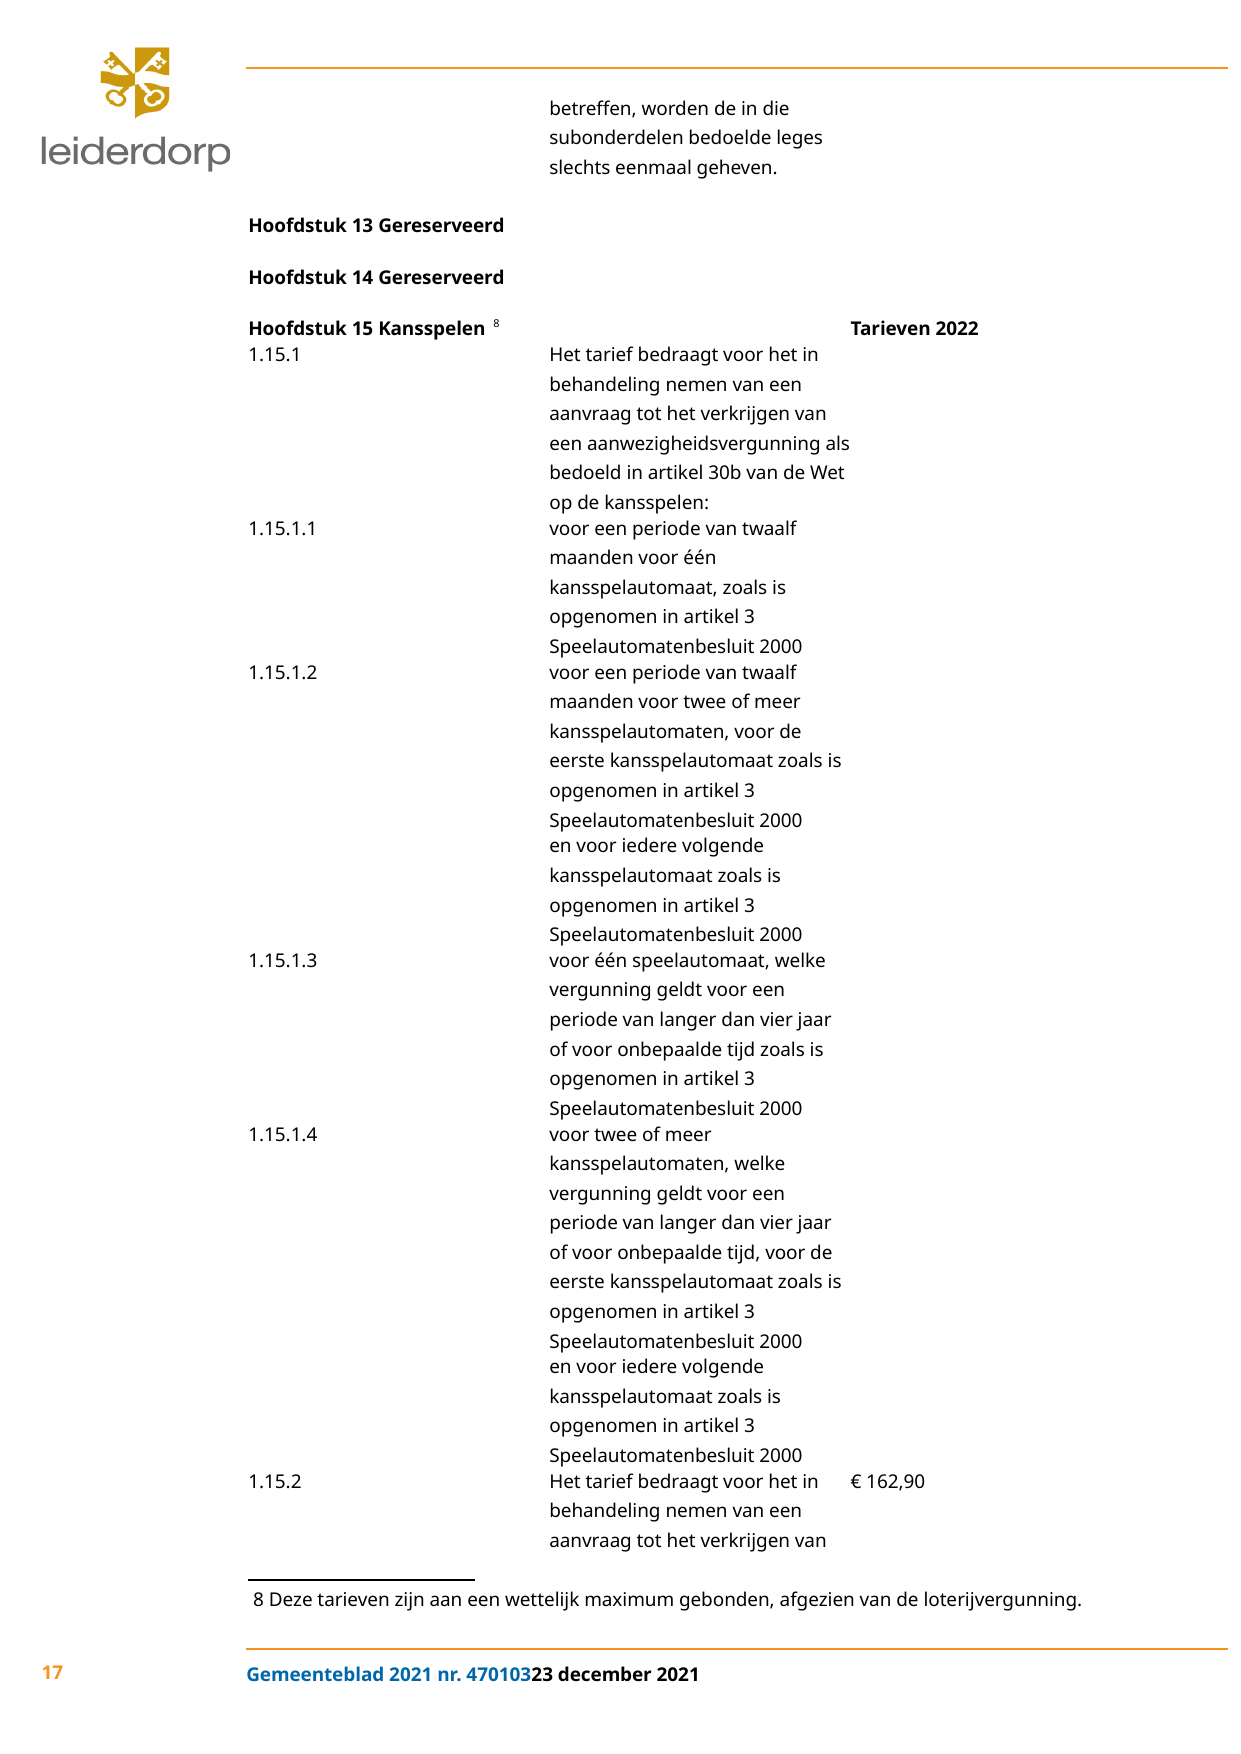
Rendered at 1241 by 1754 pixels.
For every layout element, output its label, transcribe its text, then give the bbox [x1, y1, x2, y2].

table_cell 1.15.1.3 [248, 947, 549, 1121]
table_cell voor een periode van twaalf maanden voor één kansspelautomaat, zoals is opgenomen in artikel 3 Speelautomatenbesluit 2000 [549, 515, 850, 659]
table_header Hoofdstuk 13 Gereserveerd [248, 213, 850, 238]
table_cell 1.15.1.2 [248, 659, 549, 947]
table_cell [850, 1121, 1152, 1353]
table_cell voor een periode van twaalf maanden voor twee of meer kansspelautomaten, voor de eerste kansspelautomaat zoals is opgenomen in artikel 3 Speelautomatenbesluit 2000 [549, 659, 850, 833]
table_cell 1.15.2 [248, 1468, 549, 1553]
table_cell Tarieven 2022 [850, 316, 1152, 341]
table_cell [850, 659, 1152, 833]
table_cell [248, 238, 1152, 264]
table_cell Het tarief bedraagt voor het in behandeling nemen van een aanvraag tot het verkrijgen van een aanwezigheidsvergunning als bedoeld in artikel 30b van de Wet op de kansspelen: [549, 341, 850, 515]
table_cell Het tarief bedraagt voor het in behandeling nemen van een aanvraag tot het verkrijgen van [549, 1468, 850, 1553]
table_cell en voor iedere volgende kansspelautomaat zoals is opgenomen in artikel 3 Speelautomatenbesluit 2000 [549, 833, 850, 947]
table_cell Hoofdstuk 14 Gereserveerd [248, 264, 850, 290]
table_cell [248, 290, 1152, 316]
table_cell voor twee of meer kansspelautomaten, welke vergunning geldt voor een periode van langer dan vier jaar of voor onbepaalde tijd, voor de eerste kansspelautomaat zoals is opgenomen in artikel 3 Speelautomatenbesluit 2000 [549, 1121, 850, 1353]
table_cell [850, 95, 1152, 180]
table_cell 1.15.1.4 [248, 1121, 549, 1468]
table_cell [850, 1354, 1152, 1468]
table_cell [850, 341, 1152, 515]
table_cell [248, 95, 549, 180]
table_cell € 162,90 [850, 1468, 1152, 1553]
table_cell 1.15.1.1 [248, 515, 549, 659]
table_cell [850, 264, 1152, 290]
table_cell betreffen, worden de in die subonderdelen bedoelde leges slechts eenmaal geheven. [549, 95, 850, 180]
table_header [850, 213, 1152, 238]
picture [41, 47, 231, 172]
table_cell en voor iedere volgende kansspelautomaat zoals is opgenomen in artikel 3 Speelautomatenbesluit 2000 [549, 1354, 850, 1468]
table_cell Hoofdstuk 15 Kansspelen [248, 316, 850, 341]
table_cell [850, 515, 1152, 659]
table_cell [850, 833, 1152, 947]
table_cell [850, 947, 1152, 1121]
table_cell 1.15.1 [248, 341, 549, 515]
table_cell voor één speelautomaat, welke vergunning geldt voor een periode van langer dan vier jaar of voor onbepaalde tijd zoals is opgenomen in artikel 3 Speelautomatenbesluit 2000 [549, 947, 850, 1121]
